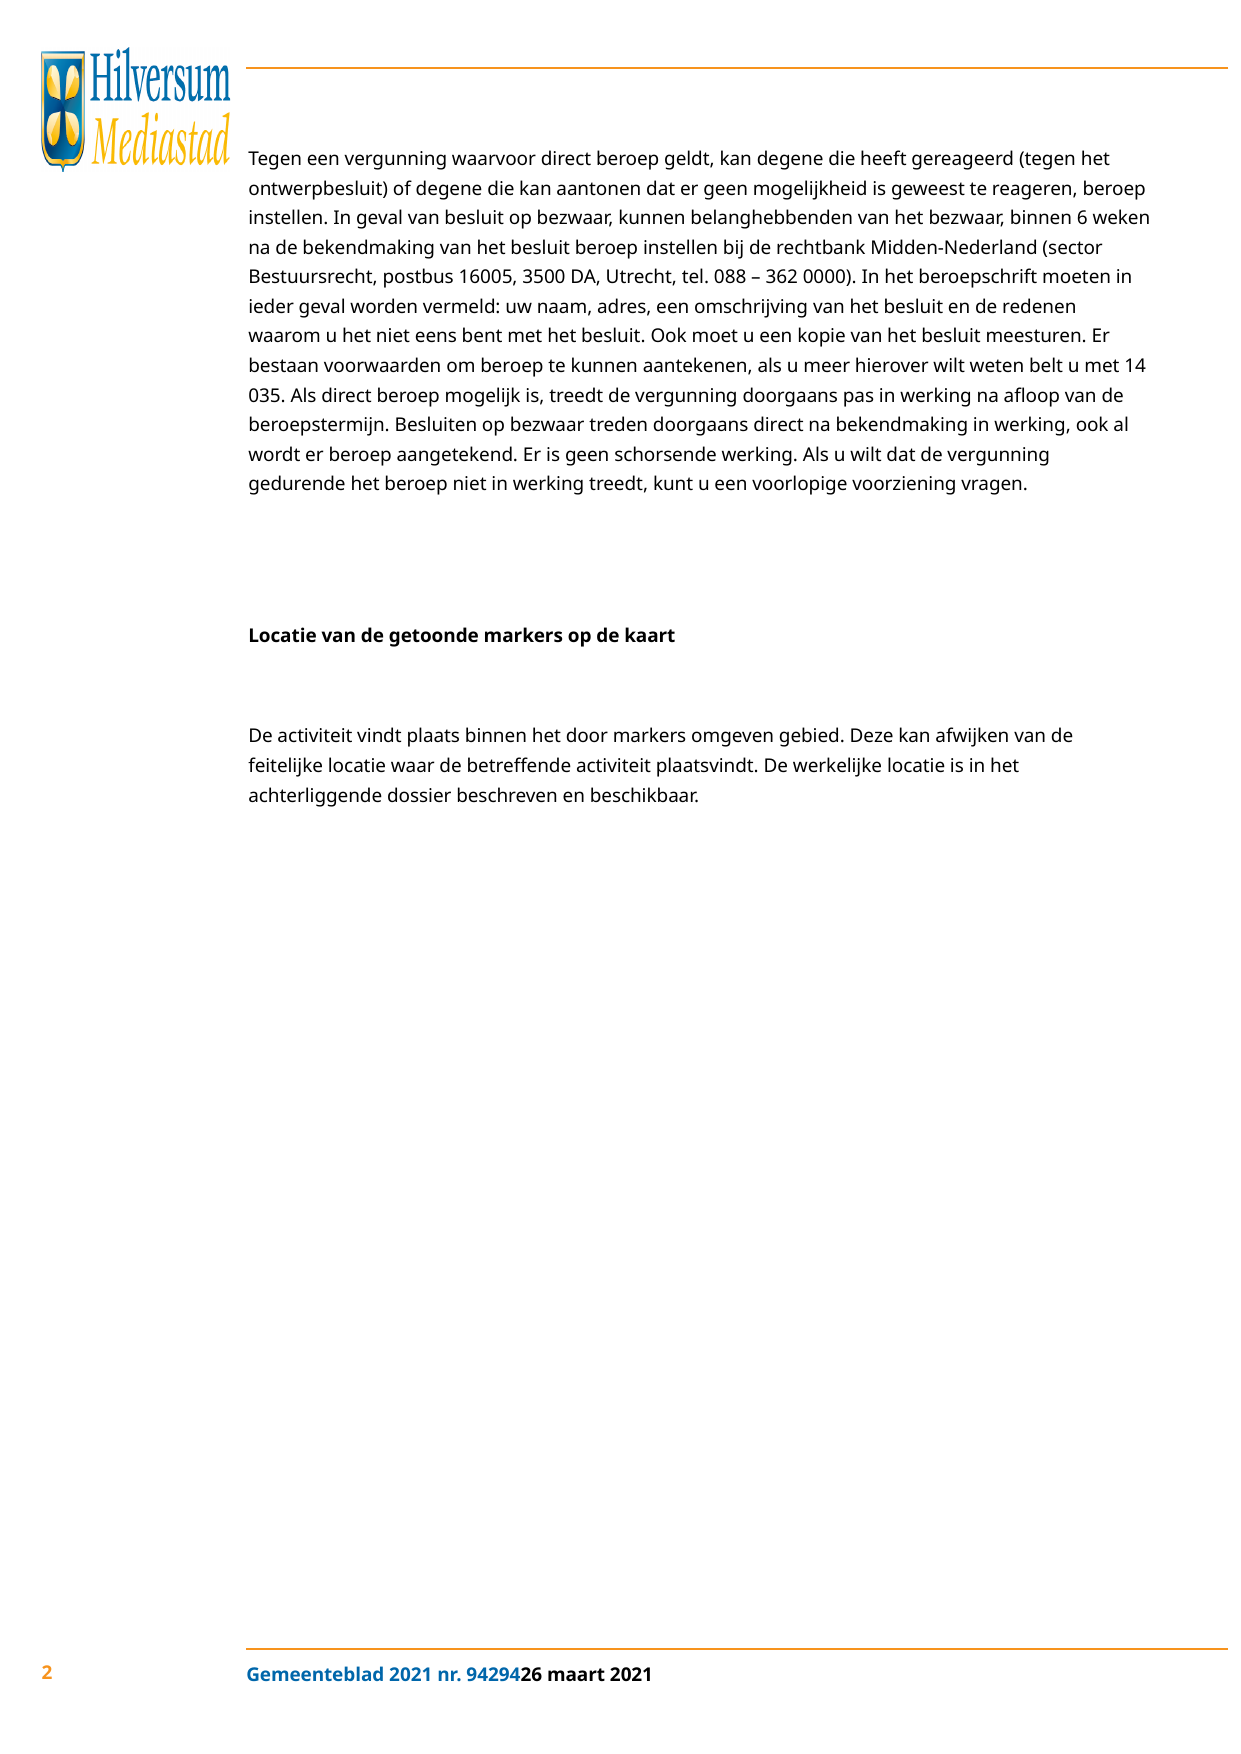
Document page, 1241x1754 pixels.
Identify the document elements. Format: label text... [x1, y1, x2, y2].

picture [41, 47, 231, 172]
text De activiteit vindt plaats binnen het door markers omgeven gebied. Deze kan afwijken van de feitelijke locatie waar de betreffende activiteit plaatsvindt. De werkelijke locatie is in het achterliggende dossier beschreven en beschikbaar. [248, 723, 1152, 808]
text Locatie van de getoonde markers op de kaart [248, 622, 1152, 648]
text Tegen een vergunning waarvoor direct beroep geldt, kan degene die heeft gereageerd (tegen het ontwerpbesluit) of degene die kan aantonen dat er geen mogelijkheid is geweest te reageren, beroep instellen. In geval van besluit op bezwaar, kunnen belanghebbenden van het bezwaar, binnen 6 weken na de bekendmaking van het besluit beroep instellen bij de rechtbank Midden-Nederland (sector Bestuursrecht, postbus 16005, 3500 DA, Utrecht, tel. 088 – 362 0000). In het beroepschrift moeten in ieder geval worden vermeld: uw naam, adres, een omschrijving van het besluit en de redenen waarom u het niet eens bent met het besluit. Ook moet u een kopie van het besluit meesturen. Er bestaan voorwaarden om beroep te kunnen aantekenen, als u meer hierover wilt weten belt u met 14 035. Als direct beroep mogelijk is, treedt de vergunning doorgaans pas in werking na afloop van de beroepstermijn. Besluiten op bezwaar treden doorgaans direct na bekendmaking in werking, ook al wordt er beroep aangetekend. Er is geen schorsende werking. Als u wilt dat de vergunning gedurende het beroep niet in werking treedt, kunt u een voorlopige voorziening vragen. [248, 145, 1152, 496]
